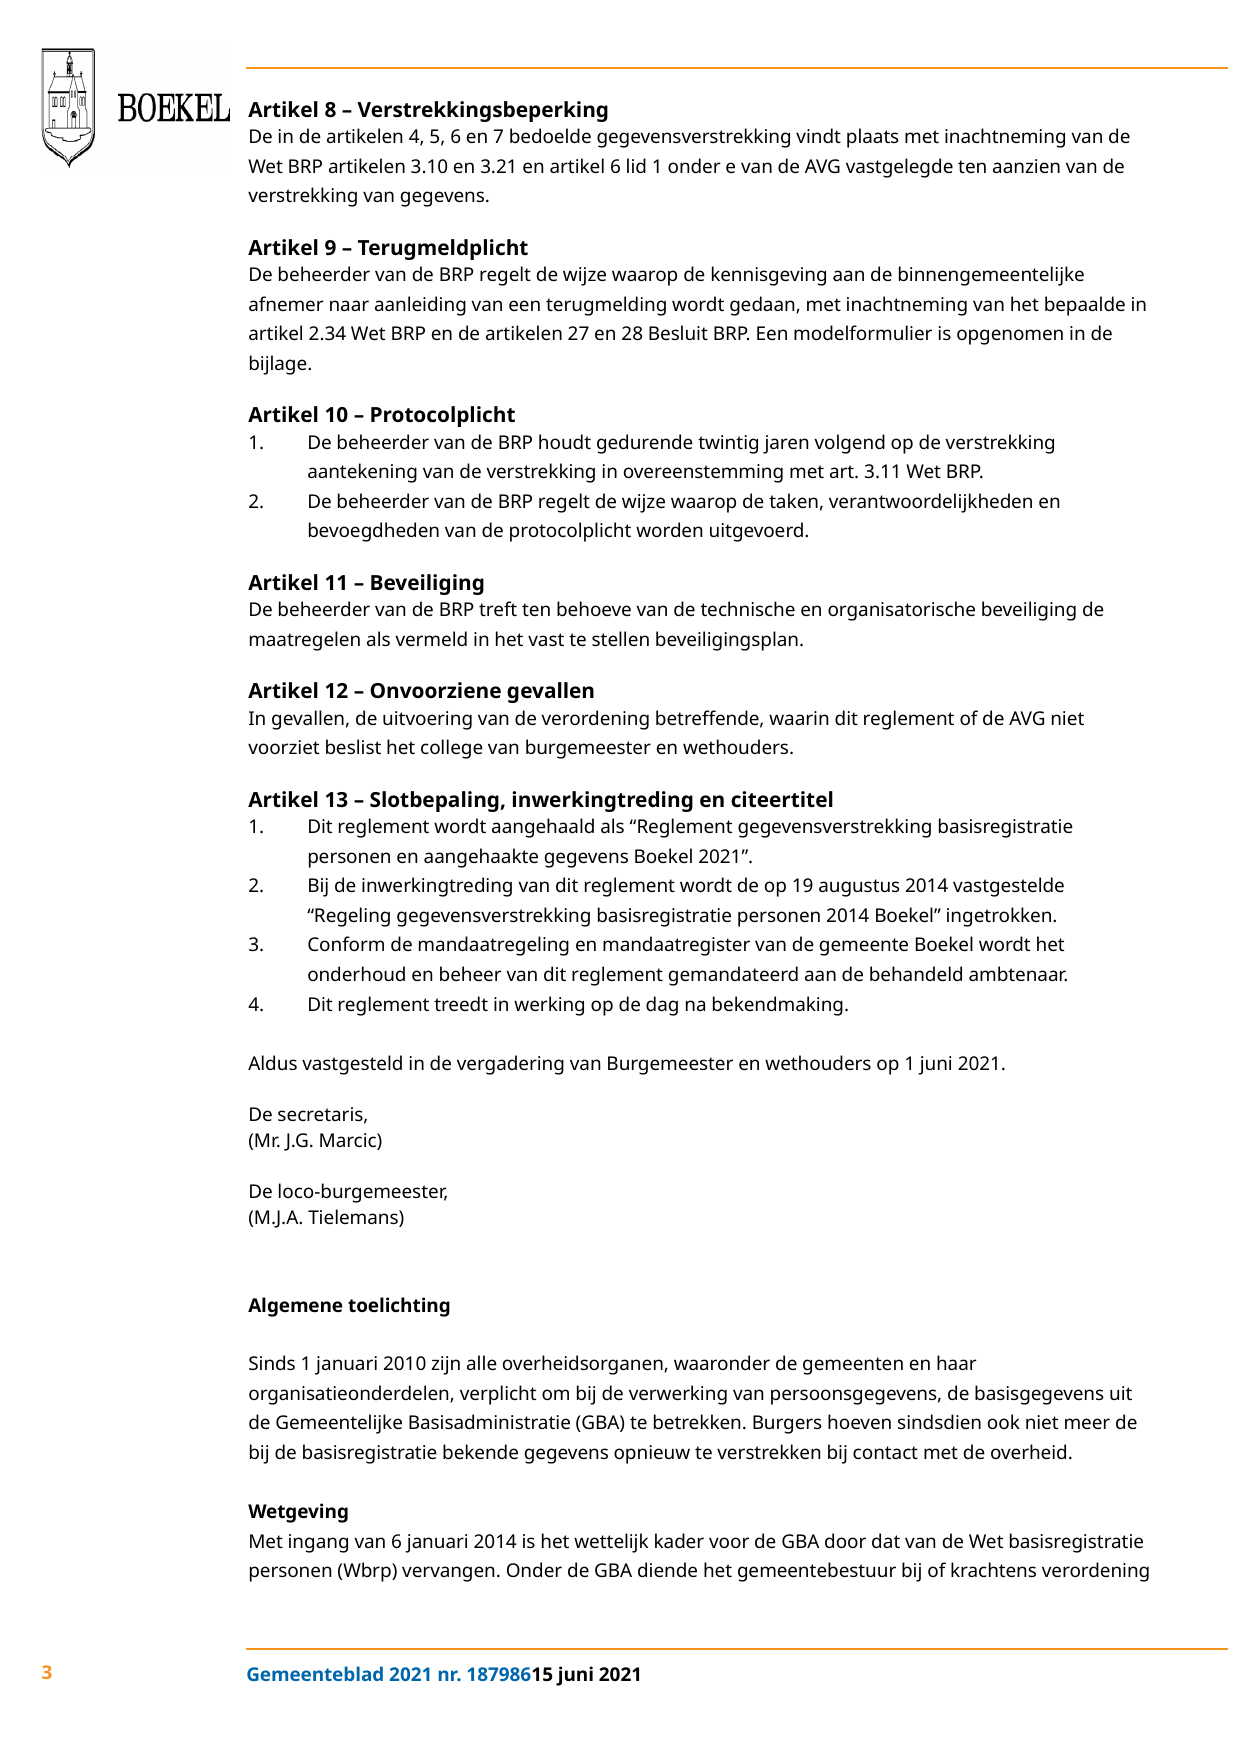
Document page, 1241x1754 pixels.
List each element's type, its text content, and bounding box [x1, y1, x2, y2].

text De secretaris, [248, 1101, 1152, 1127]
list Conform de mandaatregeling en mandaatregister van de gemeente Boekel wordt het onderhoud en beheer van dit reglement gemandateerd aan de behandeld ambtenaar. [248, 932, 1152, 987]
text Sinds 1 januari 2010 zijn alle overheidsorganen, waaronder de gemeenten en haar organisatieonderdelen, verplicht om bij de verwerking van persoonsgegevens, de basisgegevens uit de Gemeentelijke Basisadministratie (GBA) te betrekken. Burgers hoeven sindsdien ook niet meer de bij de basisregistratie bekende gegevens opnieuw te verstrekken bij contact met de overheid. [248, 1350, 1152, 1465]
list Dit reglement wordt aangehaald als “Reglement gegevensverstrekking basisregistratie personen en aangehaakte gegevens Boekel 2021”. [248, 813, 1152, 869]
text Artikel 13 – Slotbepaling, inwerkingtreding en citeertitel [248, 785, 1152, 813]
list De beheerder van de BRP regelt de wijze waarop de taken, verantwoordelijkheden en bevoegdheden van de protocolplicht worden uitgevoerd. [248, 488, 1152, 543]
list De beheerder van de BRP houdt gedurende twintig jaren volgend op de verstrekking aantekening van de verstrekking in overeenstemming met art. 3.11 Wet BRP. [248, 429, 1152, 484]
text Wetgeving [248, 1498, 1152, 1524]
text Artikel 12 – Onvoorziene gevallen [248, 676, 1152, 705]
text Artikel 10 – Protocolplicht [248, 400, 1152, 429]
list Dit reglement treedt in werking op de dag na bekendmaking. [248, 991, 1152, 1017]
text De beheerder van de BRP treft ten behoeve van de technische en organisatorische beveiliging de maatregelen als vermeld in het vast te stellen beveiligingsplan. [248, 596, 1152, 652]
text Met ingang van 6 januari 2014 is het wettelijk kader voor de GBA door dat van de Wet basisregistratie personen (Wbrp) vervangen. Onder de GBA diende het gemeentebestuur bij of krachtens verordening [248, 1528, 1152, 1583]
text Aldus vastgesteld in de vergadering van Burgemeester en wethouders op 1 juni 2021. [248, 1050, 1152, 1076]
text De beheerder van de BRP regelt de wijze waarop de kennisgeving aan de binnengemeentelijke afnemer naar aanleiding van een terugmelding wordt gedaan, met inachtneming van het bepaalde in artikel 2.34 Wet BRP en de artikelen 27 en 28 Besluit BRP. Een modelformulier is opgenomen in de bijlage. [248, 261, 1152, 376]
text In gevallen, de uitvoering van de verordening betreffende, waarin dit reglement of de AVG niet voorziet beslist het college van burgemeester en wethouders. [248, 705, 1152, 760]
text (Mr. J.G. Marcic) [248, 1127, 1152, 1153]
text Artikel 8 – Verstrekkingsbeperking [248, 95, 1152, 123]
picture [41, 47, 231, 172]
text Algemene toelichting [248, 1282, 1152, 1321]
list Bij de inwerkingtreding van dit reglement wordt de op 19 augustus 2014 vastgestelde “Regeling gegevensverstrekking basisregistratie personen 2014 Boekel” ingetrokken. [248, 872, 1152, 928]
text (M.J.A. Tielemans) [248, 1204, 1152, 1230]
text Artikel 9 – Terugmeldplicht [248, 233, 1152, 261]
text De in de artikelen 4, 5, 6 en 7 bedoelde gegevensverstrekking vindt plaats met inachtneming van de Wet BRP artikelen 3.10 en 3.21 en artikel 6 lid 1 onder e van de AVG vastgelegde ten aanzien van de verstrekking van gegevens. [248, 123, 1152, 208]
text De loco-burgemeester, [248, 1179, 1152, 1204]
text Artikel 11 – Beveiliging [248, 568, 1152, 596]
